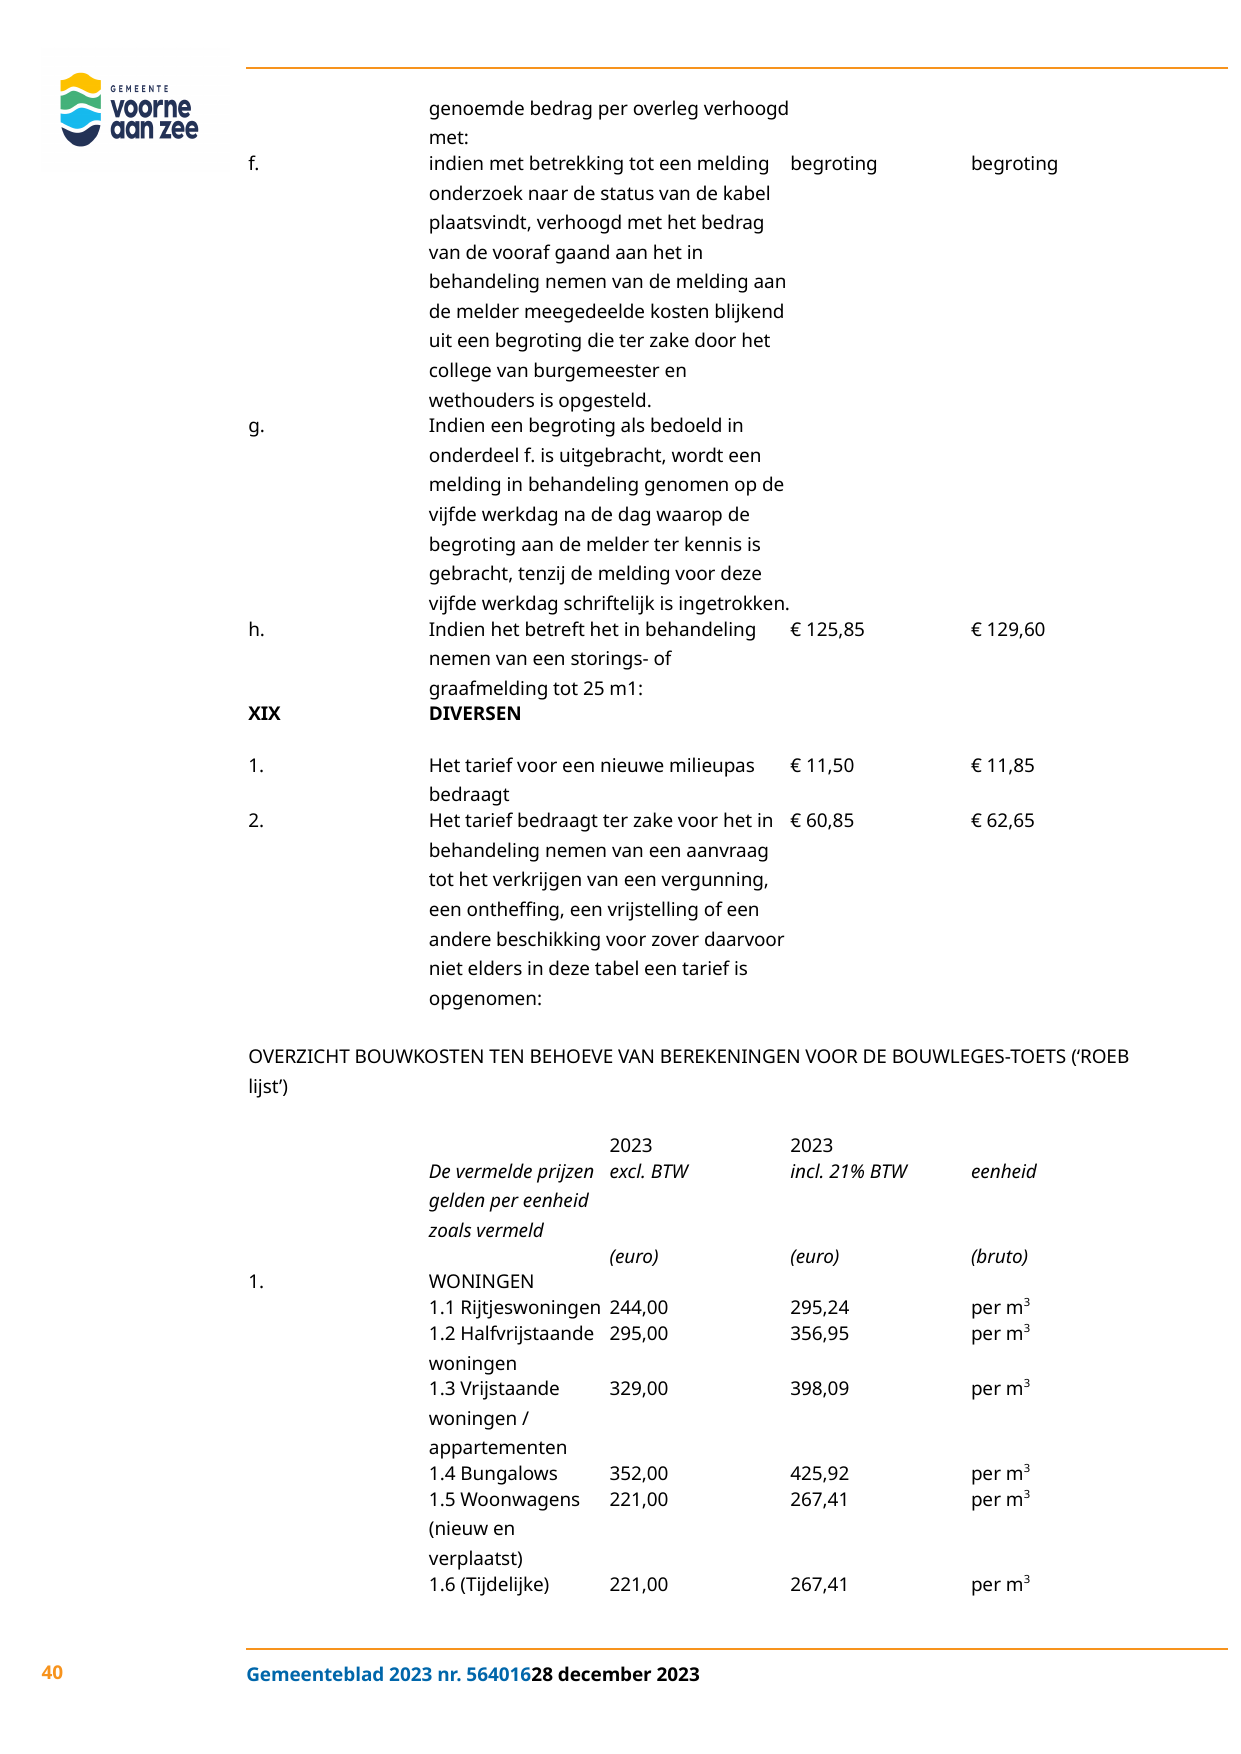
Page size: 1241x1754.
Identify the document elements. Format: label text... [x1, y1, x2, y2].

table_cell [248, 1460, 429, 1486]
table_cell 1.3 Vrijstaande woningen / appartementen [429, 1375, 609, 1460]
table_cell 295,24 [790, 1294, 971, 1320]
table_cell begroting [971, 150, 1152, 412]
table_cell (bruto) [971, 1243, 1152, 1269]
table_cell [248, 1571, 429, 1597]
table_cell [429, 1243, 609, 1269]
table_cell begroting [790, 150, 971, 412]
table_header [248, 1132, 429, 1158]
table_cell 425,92 [790, 1460, 971, 1486]
table_cell WONINGEN [429, 1269, 609, 1294]
table_cell [248, 1375, 429, 1460]
table_cell genoemde bedrag per overleg verhoogd met: [429, 95, 790, 150]
table_cell per m3 [971, 1460, 1152, 1486]
table_cell [790, 701, 971, 726]
table_cell 221,00 [609, 1571, 790, 1597]
text OVERZICHT BOUWKOSTEN TEN BEHOEVE VAN BEREKENINGEN VOOR DE BOUWLEGES-TOETS (‘ROEB lijst’) [248, 1043, 1152, 1099]
table_cell 295,00 [609, 1320, 790, 1375]
table_cell [971, 413, 1152, 616]
table_cell 221,00 [609, 1486, 790, 1571]
table_cell Indien een begroting als bedoeld in onderdeel f. is uitgebracht, wordt een melding in behandeling genomen op de vijfde werkdag na de dag waarop de begroting aan de melder ter kennis is gebracht, tenzij de melding voor deze vijfde werkdag schriftelijk is ingetrokken. [429, 413, 790, 616]
table_cell [248, 1158, 429, 1243]
table_cell [609, 1269, 790, 1294]
table_cell XIX [248, 701, 429, 726]
table_cell 398,09 [790, 1375, 971, 1460]
table_header [429, 1132, 609, 1158]
table_cell [248, 1320, 429, 1375]
table_cell € 62,65 [971, 808, 1152, 1011]
table_cell 1.5 Woonwagens (nieuw en verplaatst) [429, 1486, 609, 1571]
table_cell [248, 1294, 429, 1320]
table_cell 352,00 [609, 1460, 790, 1486]
table_cell 1.1 Rijtjeswoningen [429, 1294, 609, 1320]
table_cell Het tarief bedraagt ter zake voor het in behandeling nemen van een aanvraag tot het verkrijgen van een vergunning, een ontheffing, een vrijstelling of een andere beschikking voor zover daarvoor niet elders in deze tabel een tarief is opgenomen: [429, 808, 790, 1011]
table_cell € 129,60 [971, 616, 1152, 701]
table_cell per m3 [971, 1294, 1152, 1320]
table_cell 1.2 Halfvrijstaande woningen [429, 1320, 609, 1375]
table_cell 267,41 [790, 1486, 971, 1571]
table_cell [790, 726, 971, 752]
table_cell 1. [248, 1269, 429, 1294]
table_cell eenheid [971, 1158, 1152, 1243]
table_cell [971, 1269, 1152, 1294]
table_cell DIVERSEN [429, 701, 790, 726]
table_cell 356,95 [790, 1320, 971, 1375]
table_cell 1. [248, 752, 429, 807]
table_cell per m3 [971, 1571, 1152, 1597]
table_header [971, 1132, 1152, 1158]
table_cell 329,00 [609, 1375, 790, 1460]
table_cell 1.4 Bungalows [429, 1460, 609, 1486]
table_cell per m3 [971, 1375, 1152, 1460]
table_header 2023 [790, 1132, 971, 1158]
table_cell [790, 95, 971, 150]
table_cell Indien het betreft het in behandeling nemen van een storings- of graafmelding tot 25 m1: [429, 616, 790, 701]
table_cell (euro) [609, 1243, 790, 1269]
table_cell g. [248, 413, 429, 616]
table_cell € 11,85 [971, 752, 1152, 807]
table_cell € 125,85 [790, 616, 971, 701]
table_cell indien met betrekking tot een melding onderzoek naar de status van de kabel plaatsvindt, verhoogd met het bedrag van de vooraf gaand aan het in behandeling nemen van de melding aan de melder meegedeelde kosten blijkend uit een begroting die ter zake door het college van burgemeester en wethouders is opgesteld. [429, 150, 790, 412]
table_cell [790, 1269, 971, 1294]
table_cell € 11,50 [790, 752, 971, 807]
table_cell 267,41 [790, 1571, 971, 1597]
table_cell incl. 21% BTW [790, 1158, 971, 1243]
table_cell (euro) [790, 1243, 971, 1269]
table_cell f. [248, 150, 429, 412]
table_cell De vermelde prijzen gelden per eenheid zoals vermeld [429, 1158, 609, 1243]
table_cell [971, 95, 1152, 150]
table_cell [248, 1243, 429, 1269]
table_cell [248, 1486, 429, 1571]
table_cell 2. [248, 808, 429, 1011]
table_cell [971, 701, 1152, 726]
table_cell 1.6 (Tijdelijke) [429, 1571, 609, 1597]
table_cell [971, 726, 1152, 752]
table_cell [790, 413, 971, 616]
table_cell [248, 95, 429, 150]
table_cell 244,00 [609, 1294, 790, 1320]
table_cell per m3 [971, 1320, 1152, 1375]
table_cell per m3 [971, 1486, 1152, 1571]
table_cell Het tarief voor een nieuwe milieupas bedraagt [429, 752, 790, 807]
table_header 2023 [609, 1132, 790, 1158]
table_cell [248, 726, 429, 752]
table_cell [429, 726, 790, 752]
table_cell h. [248, 616, 429, 701]
table_cell € 60,85 [790, 808, 971, 1011]
picture [41, 47, 231, 172]
table_cell excl. BTW [609, 1158, 790, 1243]
